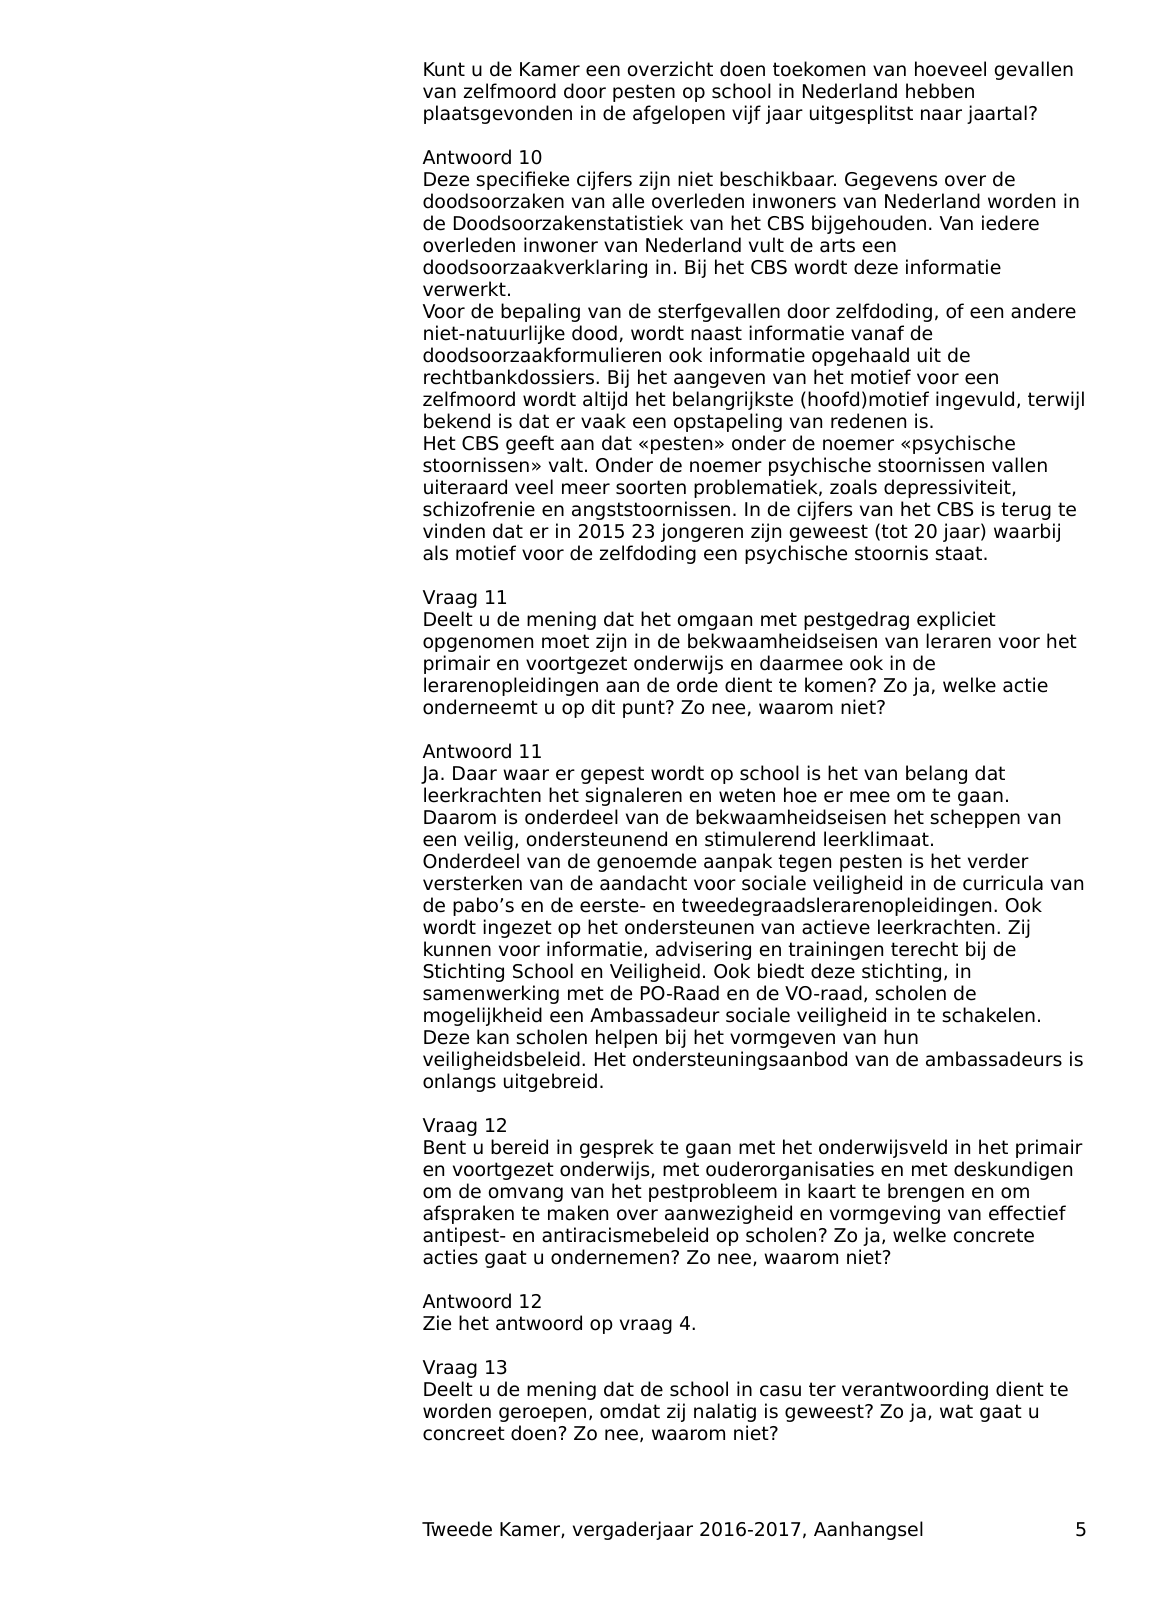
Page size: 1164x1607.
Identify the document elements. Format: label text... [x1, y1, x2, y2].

text Vraag 12 [422, 1115, 1087, 1137]
text Deelt u de mening dat het omgaan met pestgedrag expliciet opgenomen moet zijn in de bekwaamheidseisen van leraren voor het primair en voortgezet onderwijs en daarmee ook in de lerarenopleidingen aan de orde dient te komen? Zo ja, welke actie onderneemt u op dit punt? Zo nee, waarom niet? [422, 609, 1087, 719]
text Antwoord 10 [422, 147, 1087, 169]
text Bent u bereid in gesprek te gaan met het onderwijsveld in het primair en voortgezet onderwijs, met ouderorganisaties en met deskundigen om de omvang van het pestprobleem in kaart te brengen en om afspraken te maken over aanwezigheid en vormgeving van effectief antipest- en antiracismebeleid op scholen? Zo ja, welke concrete acties gaat u ondernemen? Zo nee, waarom niet? [422, 1137, 1087, 1269]
text Deze specifieke cijfers zijn niet beschikbaar. Gegevens over de doodsoorzaken van alle overleden inwoners van Nederland worden in de Doodsoorzakenstatistiek van het CBS bijgehouden. Van iedere overleden inwoner van Nederland vult de arts een doodsoorzaakverklaring in. Bij het CBS wordt deze informatie verwerkt. [422, 169, 1087, 301]
text Vraag 11 [422, 587, 1087, 609]
text Deelt u de mening dat de school in casu ter verantwoording dient te worden geroepen, omdat zij nalatig is geweest? Zo ja, wat gaat u concreet doen? Zo nee, waarom niet? [422, 1379, 1087, 1445]
text Vraag 13 [422, 1357, 1087, 1379]
text Antwoord 12 [422, 1291, 1087, 1313]
text Het CBS geeft aan dat «pesten» onder de noemer «psychische stoornissen» valt. Onder de noemer psychische stoornissen vallen uiteraard veel meer soorten problematiek, zoals depressiviteit, schizofrenie en angststoornissen. In de cijfers van het CBS is terug te vinden dat er in 2015 23 jongeren zijn geweest (tot 20 jaar) waarbij als motief voor de zelfdoding een psychische stoornis staat. [422, 433, 1087, 565]
text Onderdeel van de genoemde aanpak tegen pesten is het verder versterken van de aandacht voor sociale veiligheid in de curricula van de pabo’s en de eerste- en tweedegraadslerarenopleidingen. Ook wordt ingezet op het ondersteunen van actieve leerkrachten. Zij kunnen voor informatie, advisering en trainingen terecht bij de Stichting School en Veiligheid. Ook biedt deze stichting, in samenwerking met de PO-Raad en de VO-raad, scholen de mogelijkheid een Ambassadeur sociale veiligheid in te schakelen. Deze kan scholen helpen bij het vormgeven van hun veiligheidsbeleid. Het ondersteuningsaanbod van de ambassadeurs is onlangs uitgebreid. [422, 851, 1087, 1093]
text Ja. Daar waar er gepest wordt op school is het van belang dat leerkrachten het signaleren en weten hoe er mee om te gaan. Daarom is onderdeel van de bekwaamheidseisen het scheppen van een veilig, ondersteunend en stimulerend leerklimaat. [422, 763, 1087, 851]
text Kunt u de Kamer een overzicht doen toekomen van hoeveel gevallen van zelfmoord door pesten op school in Nederland hebben plaatsgevonden in de afgelopen vijf jaar uitgesplitst naar jaartal? [422, 59, 1087, 125]
text Voor de bepaling van de sterfgevallen door zelfdoding, of een andere niet-natuurlijke dood, wordt naast informatie vanaf de doodsoorzaakformulieren ook informatie opgehaald uit de rechtbankdossiers. Bij het aangeven van het motief voor een zelfmoord wordt altijd het belangrijkste (hoofd)motief ingevuld, terwijl bekend is dat er vaak een opstapeling van redenen is. [422, 301, 1087, 433]
text Zie het antwoord op vraag 4. [422, 1313, 1087, 1335]
text Antwoord 11 [422, 741, 1087, 763]
